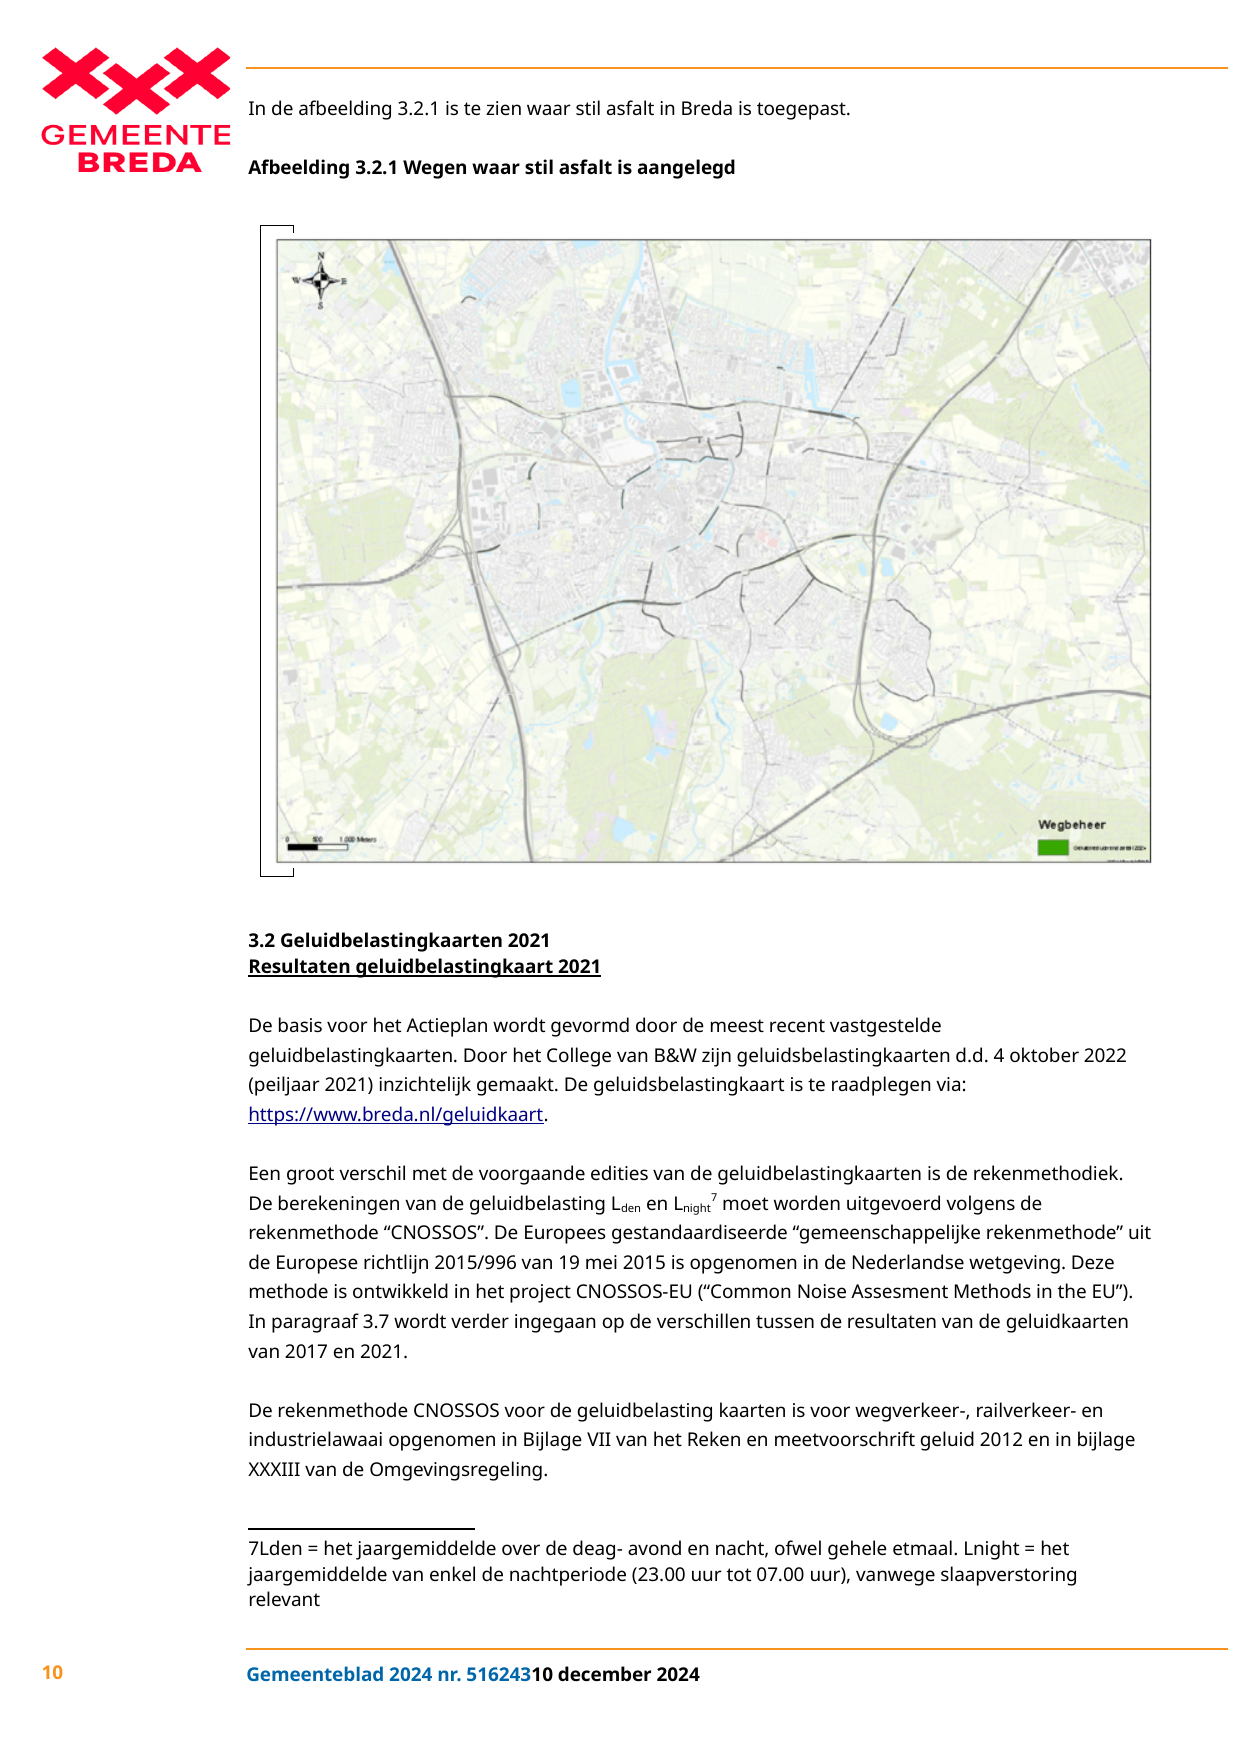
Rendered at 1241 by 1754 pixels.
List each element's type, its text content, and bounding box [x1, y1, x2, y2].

text In de afbeelding 3.2.1 is te zien waar stil asfalt in Breda is toegepast. [248, 95, 1152, 121]
picture [41, 47, 231, 172]
picture [268, 233, 1155, 868]
text Afbeelding 3.2.1 Wegen waar stil asfalt is aangelegd [248, 154, 1152, 180]
text De basis voor het Actieplan wordt gevormd door de meest recent vastgestelde geluidbelastingkaarten. Door het College van B&W zijn geluidsbelastingkaarten d.d. 4 oktober 2022 (peiljaar 2021) inzichtelijk gemaakt. De geluidsbelastingkaart is te raadplegen via: https://www.breda.nl/geluidkaart. [248, 1012, 1152, 1127]
text 3.2 Geluidbelastingkaarten 2021 [248, 927, 1152, 953]
text Resultaten geluidbelastingkaart 2021 [248, 953, 1152, 979]
text Lden = het jaargemiddelde over de deag- avond en nacht, ofwel gehele etmaal. Lnight = het jaargemiddelde van enkel de nachtperiode (23.00 uur tot 07.00 uur), vanwege slaapverstoring relevant [248, 1535, 1152, 1612]
text De rekenmethode CNOSSOS voor de geluidbelasting kaarten is voor wegverkeer-, railverkeer- en industrielawaai opgenomen in Bijlage VII van het Reken en meetvoorschrift geluid 2012 en in bijlage XXXIII van de Omgevingsregeling. [248, 1397, 1152, 1482]
text Een groot verschil met de voorgaande edities van de geluidbelastingkaarten is de rekenmethodiek. De berekeningen van de geluidbelasting Lden en Lnight moet worden uitgevoerd volgens de rekenmethode “CNOSSOS”. De Europees gestandaardiseerde “gemeenschappelijke rekenmethode” uit de Europese richtlijn 2015/996 van 19 mei 2015 is opgenomen in de Nederlandse wetgeving. Deze methode is ontwikkeld in het project CNOSSOS-EU (“Common Noise Assesment Methods in the EU”). In paragraaf 3.7 wordt verder ingegaan op de verschillen tussen de resultaten van de geluidkaarten van 2017 en 2021. [248, 1160, 1152, 1363]
